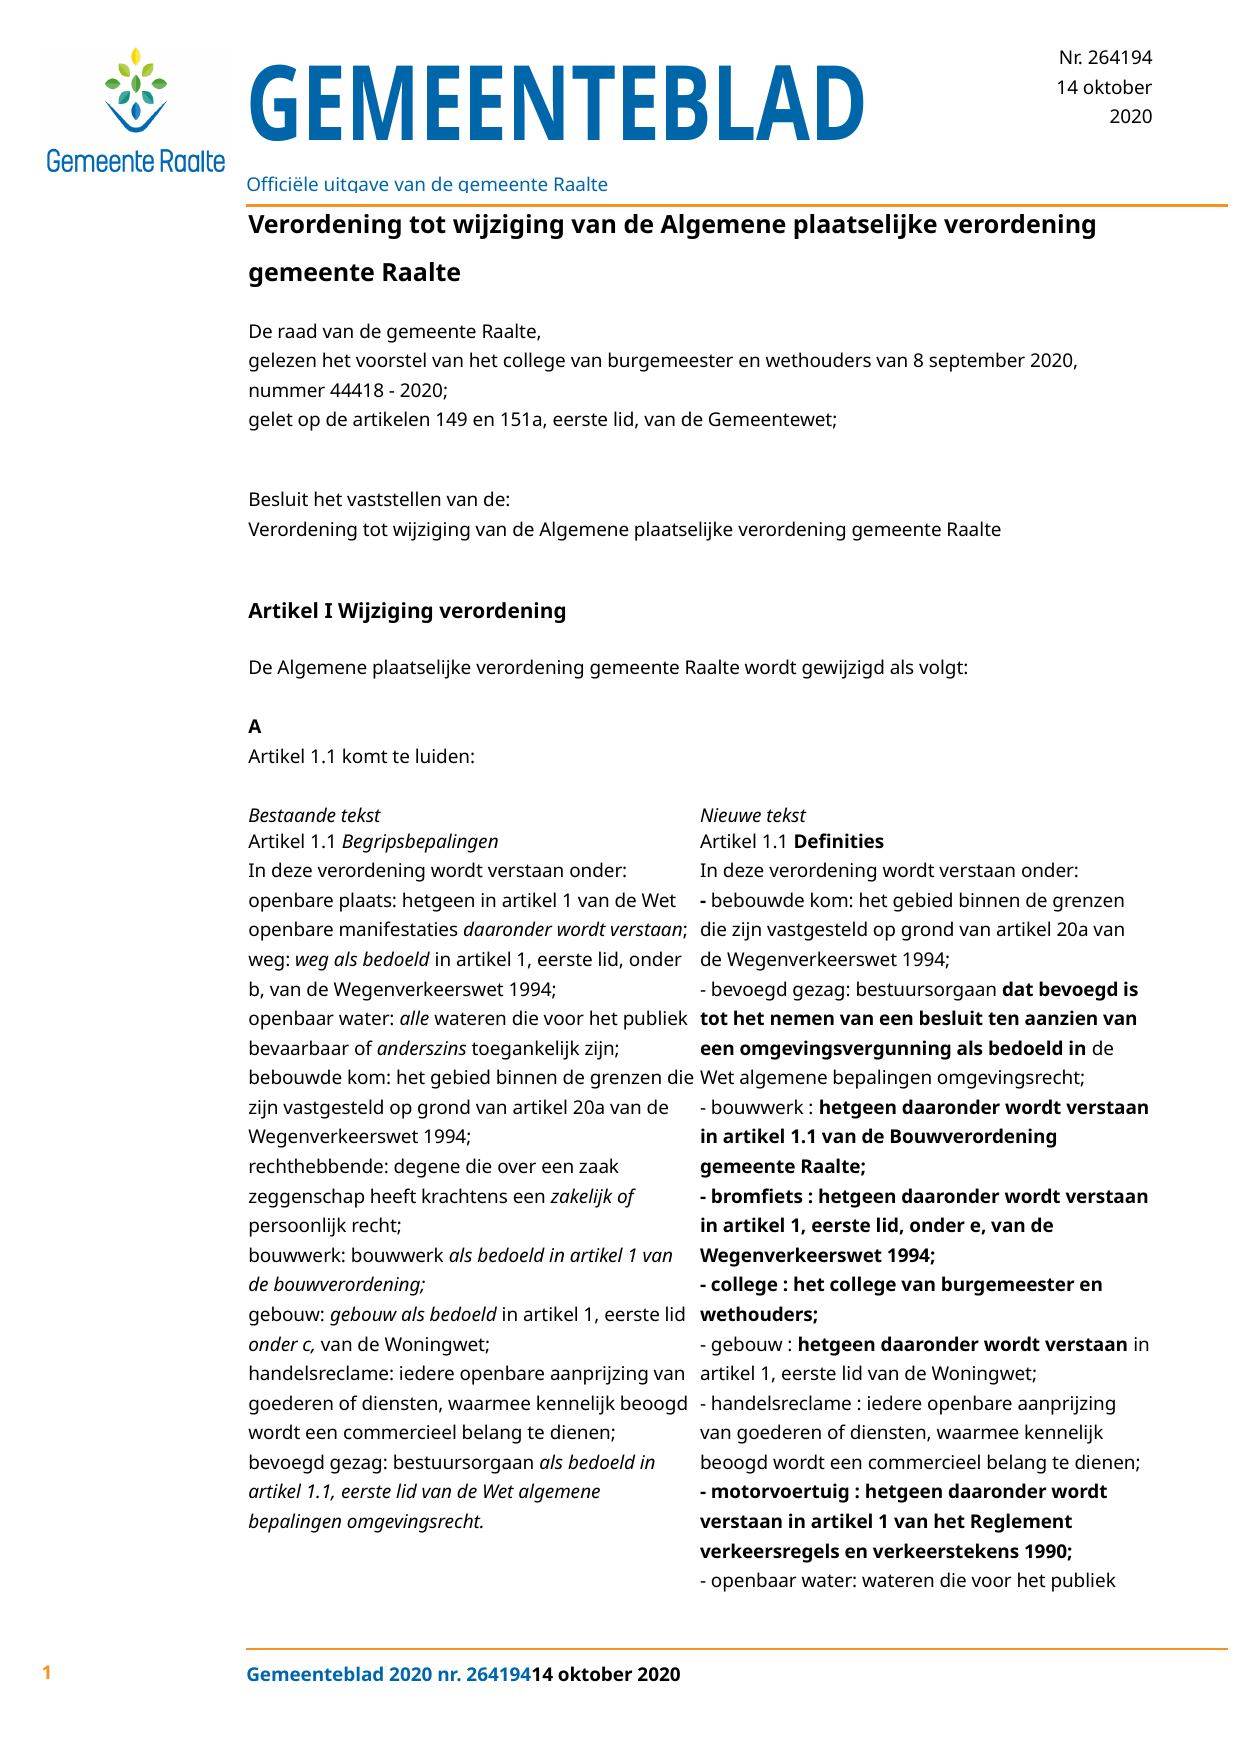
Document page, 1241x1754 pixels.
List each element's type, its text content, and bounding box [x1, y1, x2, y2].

text Verordening tot wijziging van de Algemene plaatselijke verordening gemeente Raalte [248, 207, 1152, 288]
picture [41, 47, 231, 172]
table_header Nieuwe tekst [700, 802, 1152, 828]
text De Algemene plaatselijke verordening gemeente Raalte wordt gewijzigd als volgt: [248, 654, 1152, 680]
table_cell Artikel 1.1 Definities In deze verordening wordt verstaan onder: - bebouwde kom: het gebied binnen de grenzen die zijn vastgesteld op grond van artikel 20a van de Wegenverkeerswet 1994; - bevoegd gezag: bestuursorgaan dat bevoegd is tot het nemen van een besluit ten aanzien van een omgevingsvergunning als bedoeld in de Wet algemene bepalingen omgevingsrecht; - bouwwerk : hetgeen daaronder wordt verstaan in artikel 1.1 van de Bouwverordening gemeente Raalte; - bromfiets : hetgeen daaronder wordt verstaan in artikel 1, eerste lid, onder e, van de Wegenverkeerswet 1994; - college : het college van burgemeester en wethouders; - gebouw : hetgeen daaronder wordt verstaan in artikel 1, eerste lid van de Woningwet; - handelsreclame : iedere openbare aanprijzing van goederen of diensten, waarmee kennelijk beoogd wordt een commercieel belang te dienen; - motorvoertuig : hetgeen daaronder wordt verstaan in artikel 1 van het Reglement verkeersregels en verkeerstekens 1990; - openbaar water: wateren die voor het publiek [700, 828, 1152, 1593]
text gelet op de artikelen 149 en 151a, eerste lid, van de Gemeentewet; [248, 407, 1152, 432]
text gelezen het voorstel van het college van burgemeester en wethouders van 8 september 2020, nummer 44418 - 2020; [248, 347, 1152, 403]
table_cell Artikel 1.1 Begripsbepalingen In deze verordening wordt verstaan onder: openbare plaats: hetgeen in artikel 1 van de Wet openbare manifestaties daaronder wordt verstaan; weg: weg als bedoeld in artikel 1, eerste lid, onder b, van de Wegenverkeerswet 1994; openbaar water: alle wateren die voor het publiek bevaarbaar of anderszins toegankelijk zijn; bebouwde kom: het gebied binnen de grenzen die zijn vastgesteld op grond van artikel 20a van de Wegenverkeerswet 1994; rechthebbende: degene die over een zaak zeggenschap heeft krachtens een zakelijk of persoonlijk recht; bouwwerk: bouwwerk als bedoeld in artikel 1 van de bouwverordening; gebouw: gebouw als bedoeld in artikel 1, eerste lid onder c, van de Woningwet; handelsreclame: iedere openbare aanprijzing van goederen of diensten, waarmee kennelijk beoogd wordt een commercieel belang te dienen; bevoegd gezag: bestuursorgaan als bedoeld in artikel 1.1, eerste lid van de Wet algemene bepalingen omgevingsrecht. [248, 828, 700, 1593]
text Verordening tot wijziging van de Algemene plaatselijke verordening gemeente Raalte [248, 516, 1152, 542]
table_header Bestaande tekst [248, 802, 700, 828]
text Artikel I Wijziging verordening [248, 596, 1152, 624]
text Artikel 1.1 komt te luiden: [248, 743, 1152, 769]
text De raad van de gemeente Raalte, [248, 318, 1152, 344]
text A [248, 713, 1152, 739]
text Besluit het vaststellen van de: [248, 487, 1152, 512]
